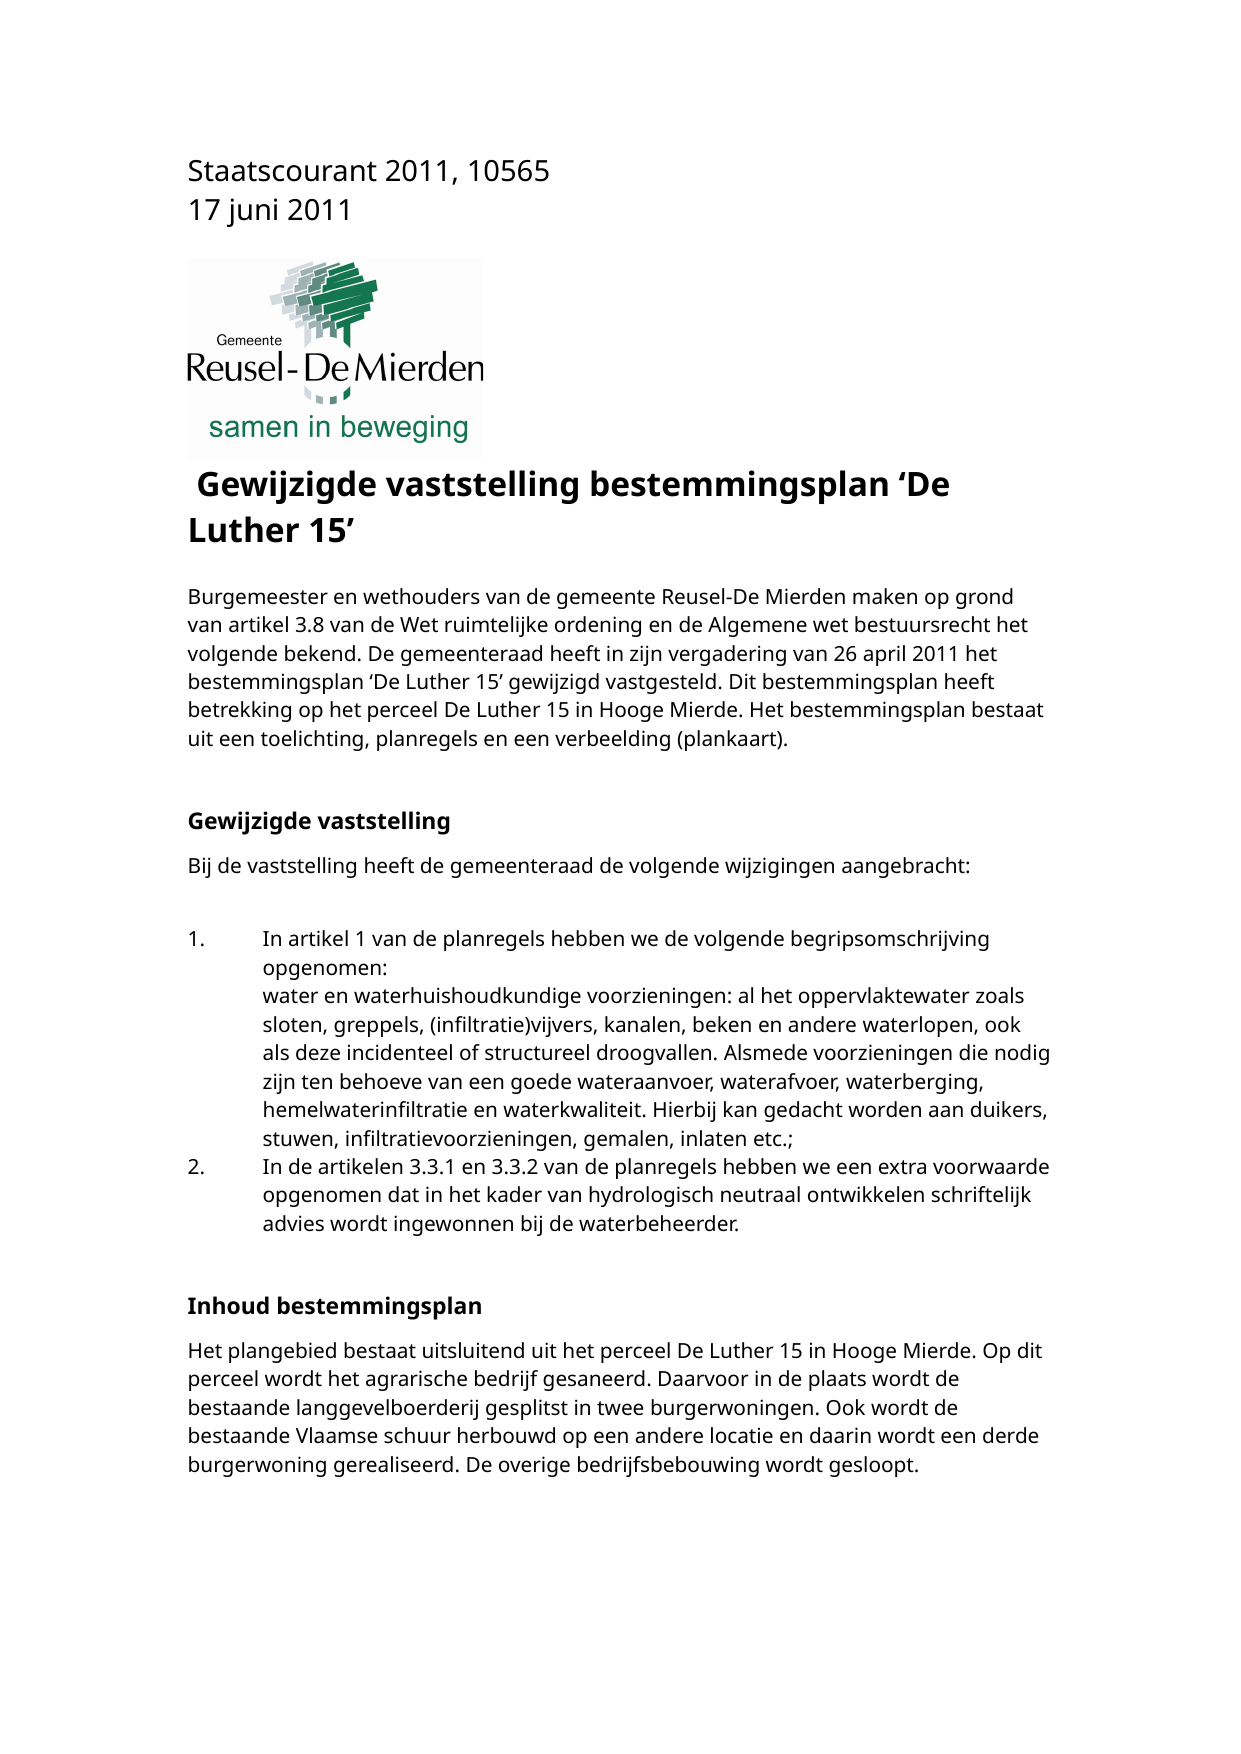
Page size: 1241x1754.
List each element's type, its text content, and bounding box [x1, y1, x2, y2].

text Staatscourant 2011, 10565 [187, 150, 1053, 190]
subtitle Gewijzigde vaststelling [187, 805, 1053, 836]
text Burgemeester en wethouders van de gemeente Reusel-De Mierden maken op grond van artikel 3.8 van de Wet ruimtelijke ordening en de Algemene wet bestuursrecht het volgende bekend. De gemeenteraad heeft in zijn vergadering van 26 april 2011 het bestemmingsplan ‘De Luther 15’ gewijzigd vastgesteld. Dit bestemmingsplan heeft betrekking op het perceel De Luther 15 in Hooge Mierde. Het bestemmingsplan bestaat uit een toelichting, planregels en een verbeelding (plankaart). [187, 582, 1053, 752]
subtitle Gewijzigde vaststelling bestemmingsplan ‘De Luther 15’ [187, 271, 1053, 552]
list water en waterhuishoudkundige voorzieningen: al het oppervlaktewater zoals sloten, greppels, (infiltratie)vijvers, kanalen, beken en andere waterlopen, ook als deze incidenteel of structureel droogvallen. Alsmede voorzieningen die nodig zijn ten behoeve van een goede wateraanvoer, waterafvoer, waterberging, hemelwaterinfiltratie en waterkwaliteit. Hierbij kan gedacht worden aan duikers, stuwen, infiltratievoorzieningen, gemalen, inlaten etc.; [187, 981, 1053, 1152]
subtitle Inhoud bestemmingsplan [187, 1290, 1053, 1321]
picture [187, 258, 484, 461]
text Het plangebied bestaat uitsluitend uit het perceel De Luther 15 in Hooge Mierde. Op dit perceel wordt het agrarische bedrijf gesaneerd. Daarvoor in de plaats wordt de bestaande langgevelboerderij gesplitst in twee burgerwoningen. Ook wordt de bestaande Vlaamse schuur herbouwd op een andere locatie en daarin wordt een derde burgerwoning gerealiseerd. De overige bedrijfsbebouwing wordt gesloopt. [187, 1336, 1053, 1478]
list In artikel 1 van de planregels hebben we de volgende begripsomschrijving opgenomen: [187, 924, 1053, 981]
text 17 juni 2011 [187, 190, 1053, 229]
list In de artikelen 3.3.1 en 3.3.2 van de planregels hebben we een extra voorwaarde opgenomen dat in het kader van hydrologisch neutraal ontwikkelen schriftelijk advies wordt ingewonnen bij de waterbeheerder. [187, 1152, 1053, 1237]
text Bij de vaststelling heeft de gemeenteraad de volgende wijzigingen aangebracht: [187, 851, 1053, 879]
